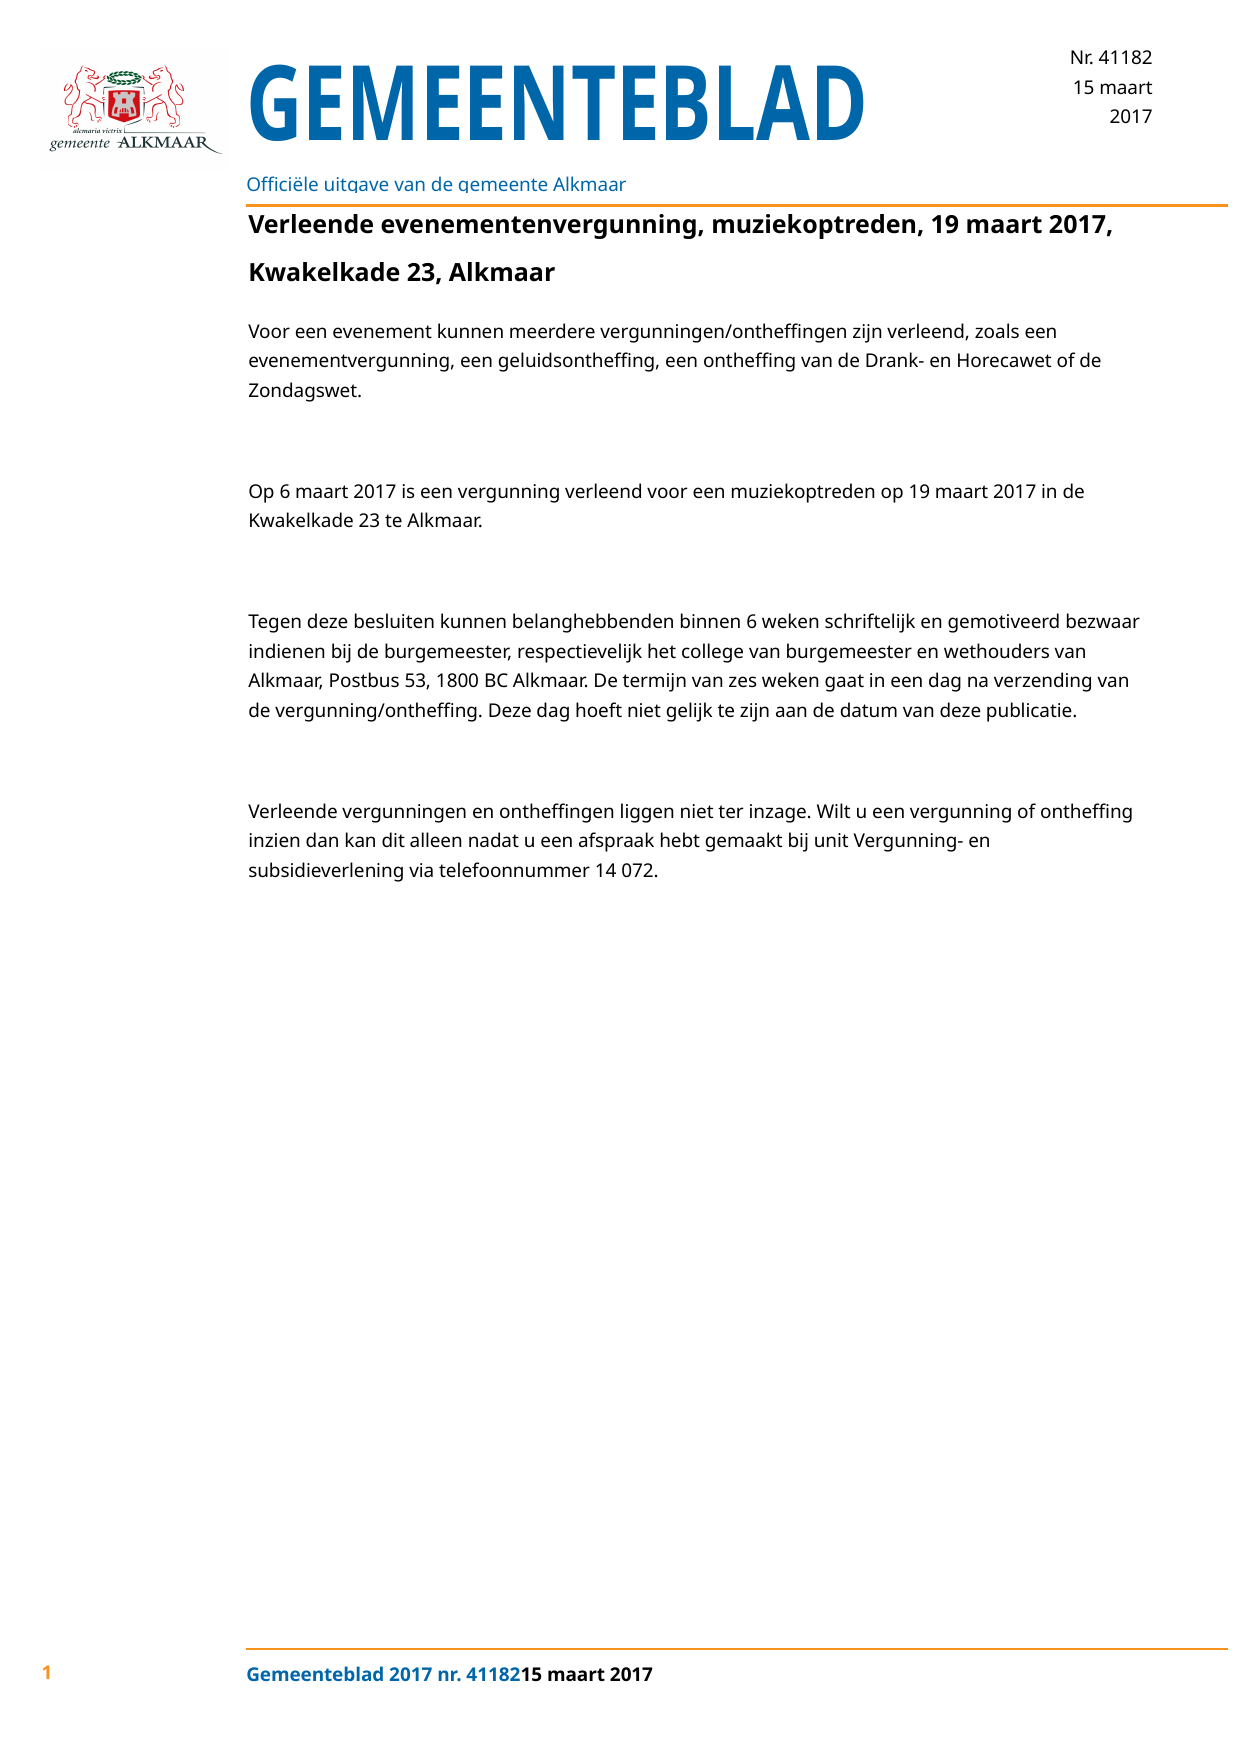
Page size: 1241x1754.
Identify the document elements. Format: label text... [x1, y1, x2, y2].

picture [41, 47, 231, 172]
text Verleende vergunningen en ontheffingen liggen niet ter inzage. Wilt u een vergunning of ontheffing inzien dan kan dit alleen nadat u een afspraak hebt gemaakt bij unit Vergunning- en subsidieverlening via telefoonnummer 14 072. [248, 798, 1152, 883]
text Op 6 maart 2017 is een vergunning verleend voor een muziekoptreden op 19 maart 2017 in de Kwakelkade 23 te Alkmaar. [248, 478, 1152, 533]
text Verleende evenementenvergunning, muziekoptreden, 19 maart 2017, Kwakelkade 23, Alkmaar [248, 207, 1152, 288]
text Tegen deze besluiten kunnen belanghebbenden binnen 6 weken schriftelijk en gemotiveerd bezwaar indienen bij de burgemeester, respectievelijk het college van burgemeester en wethouders van Alkmaar, Postbus 53, 1800 BC Alkmaar. De termijn van zes weken gaat in een dag na verzending van de vergunning/ontheffing. Deze dag hoeft niet gelijk te zijn aan de datum van deze publicatie. [248, 608, 1152, 723]
text Voor een evenement kunnen meerdere vergunningen/ontheffingen zijn verleend, zoals een evenementvergunning, een geluidsontheffing, een ontheffing van de Drank- en Horecawet of de Zondagswet. [248, 318, 1152, 403]
